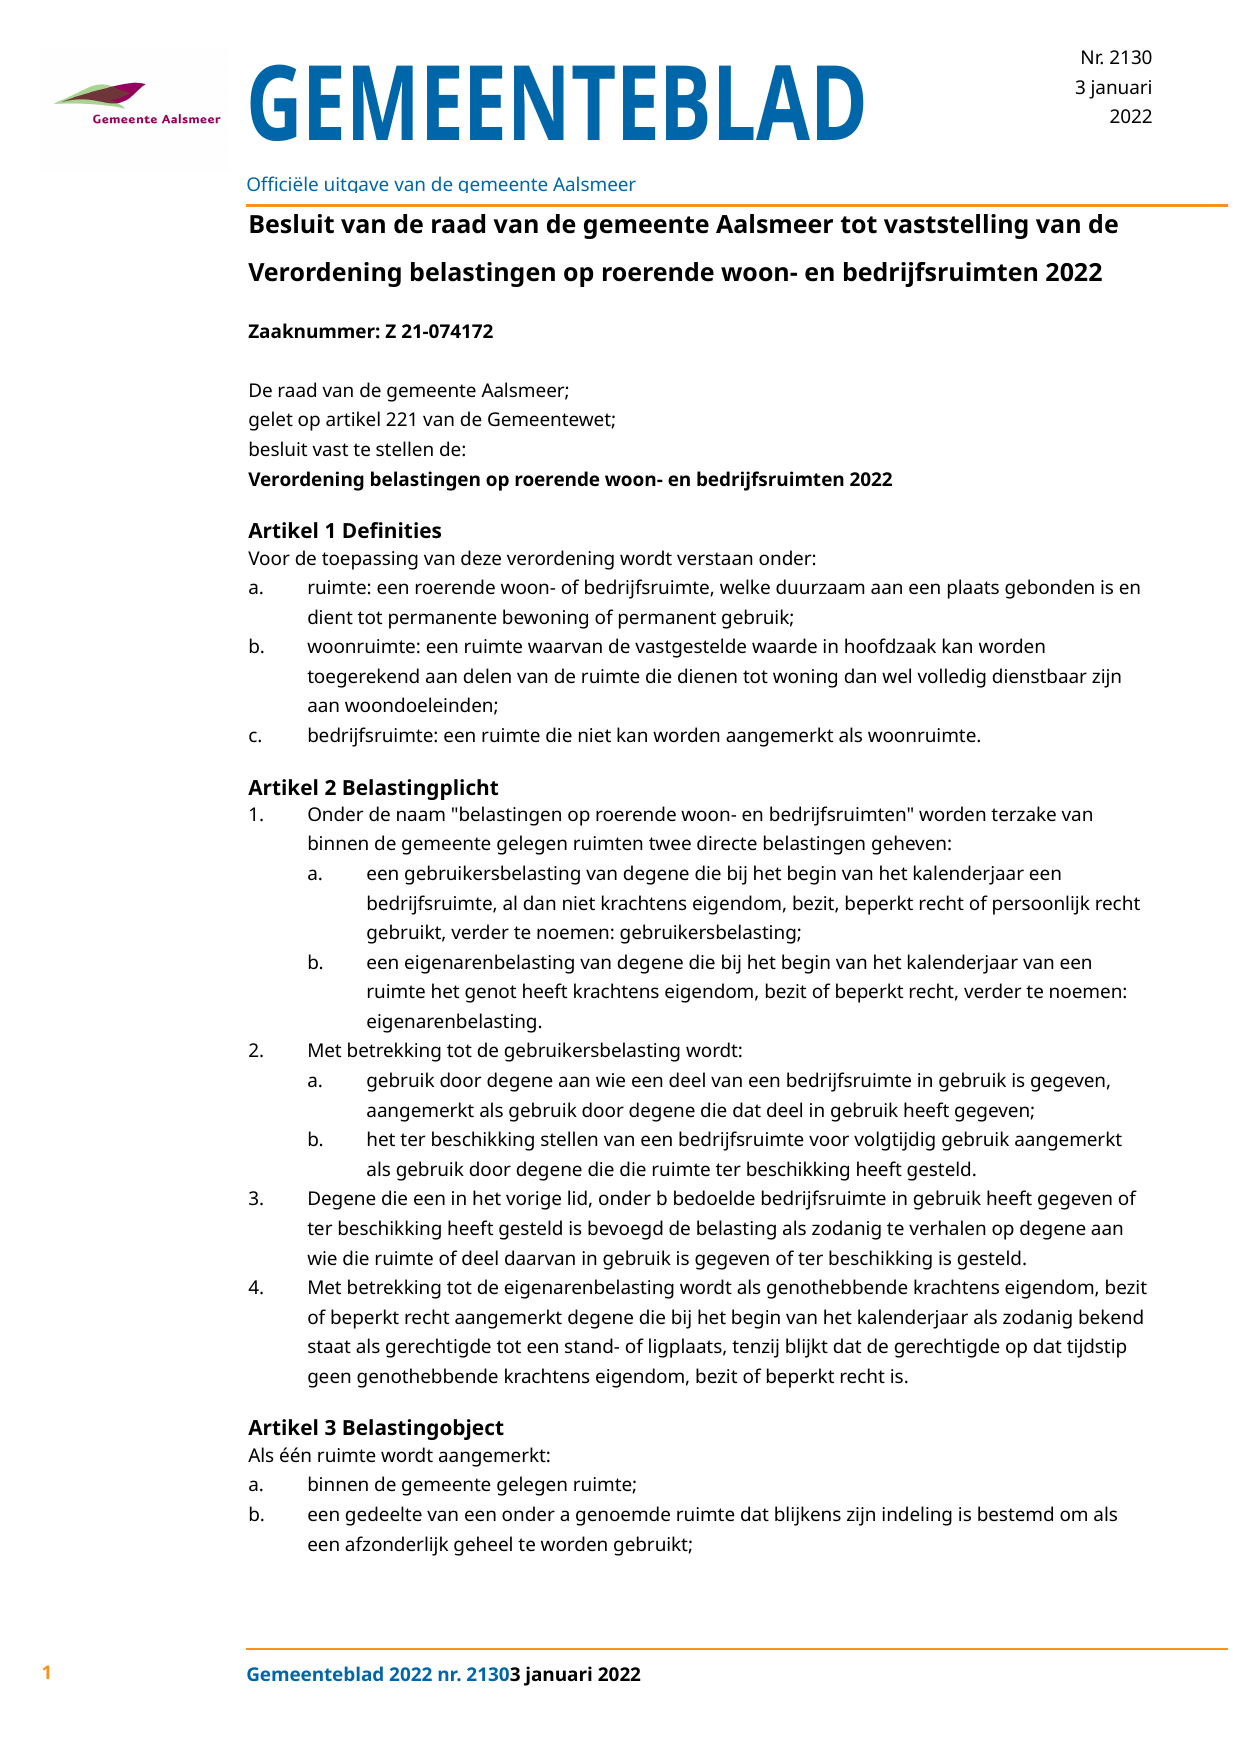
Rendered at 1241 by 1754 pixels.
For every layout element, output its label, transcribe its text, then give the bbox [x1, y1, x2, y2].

picture [41, 47, 231, 172]
text Zaaknummer: Z 21-074172 [248, 318, 1152, 344]
text gelet op artikel 221 van de Gemeentewet; [248, 407, 1152, 432]
text besluit vast te stellen de: [248, 436, 1152, 462]
list een gedeelte van een onder a genoemde ruimte dat blijkens zijn indeling is bestemd om als een afzonderlijk geheel te worden gebruikt; [248, 1501, 1152, 1556]
list Met betrekking tot de eigenarenbelasting wordt als genothebbende krachtens eigendom, bezit of beperkt recht aangemerkt degene die bij het begin van het kalenderjaar als zodanig bekend staat als gerechtigde tot een stand- of ligplaats, tenzij blijkt dat de gerechtigde op dat tijdstip geen genothebbende krachtens eigendom, bezit of beperkt recht is. [248, 1274, 1152, 1389]
text Artikel 1 Definities [248, 516, 1152, 545]
text Artikel 3 Belastingobject [248, 1413, 1152, 1442]
list Onder de naam "belastingen op roerende woon- en bedrijfsruimten" worden terzake van binnen de gemeente gelegen ruimten twee directe belastingen geheven: [248, 801, 1152, 856]
text Als één ruimte wordt aangemerkt: [248, 1442, 1152, 1468]
list Degene die een in het vorige lid, onder b bedoelde bedrijfsruimte in gebruik heeft gegeven of ter beschikking heeft gesteld is bevoegd de belasting als zodanig te verhalen op degene aan wie die ruimte of deel daarvan in gebruik is gegeven of ter beschikking is gesteld. [248, 1186, 1152, 1271]
text Artikel 2 Belastingplicht [248, 773, 1152, 801]
list het ter beschikking stellen van een bedrijfsruimte voor volgtijdig gebruik aangemerkt als gebruik door degene die die ruimte ter beschikking heeft gesteld. [307, 1126, 1152, 1182]
list ruimte: een roerende woon- of bedrijfsruimte, welke duurzaam aan een plaats gebonden is en dient tot permanente bewoning of permanent gebruik; [248, 574, 1152, 629]
text Besluit van de raad van de gemeente Aalsmeer tot vaststelling van de Verordening belastingen op roerende woon- en bedrijfsruimten 2022 [248, 207, 1152, 288]
list bedrijfsruimte: een ruimte die niet kan worden aangemerkt als woonruimte. [248, 722, 1152, 748]
list woonruimte: een ruimte waarvan de vastgestelde waarde in hoofdzaak kan worden toegerekend aan delen van de ruimte die dienen tot woning dan wel volledig dienstbaar zijn aan woondoeleinden; [248, 633, 1152, 718]
text De raad van de gemeente Aalsmeer; [248, 377, 1152, 403]
list Met betrekking tot de gebruikersbelasting wordt: [248, 1038, 1152, 1063]
list een gebruikersbelasting van degene die bij het begin van het kalenderjaar een bedrijfsruimte, al dan niet krachtens eigendom, bezit, beperkt recht of persoonlijk recht gebruikt, verder te noemen: gebruikersbelasting; [307, 860, 1152, 945]
text Verordening belastingen op roerende woon- en bedrijfsruimten 2022 [248, 466, 1152, 492]
list binnen de gemeente gelegen ruimte; [248, 1472, 1152, 1497]
list een eigenarenbelasting van degene die bij het begin van het kalenderjaar van een ruimte het genot heeft krachtens eigendom, bezit of beperkt recht, verder te noemen: eigenarenbelasting. [307, 949, 1152, 1034]
text Voor de toepassing van deze verordening wordt verstaan onder: [248, 545, 1152, 570]
list gebruik door degene aan wie een deel van een bedrijfsruimte in gebruik is gegeven, aangemerkt als gebruik door degene die dat deel in gebruik heeft gegeven; [307, 1067, 1152, 1123]
